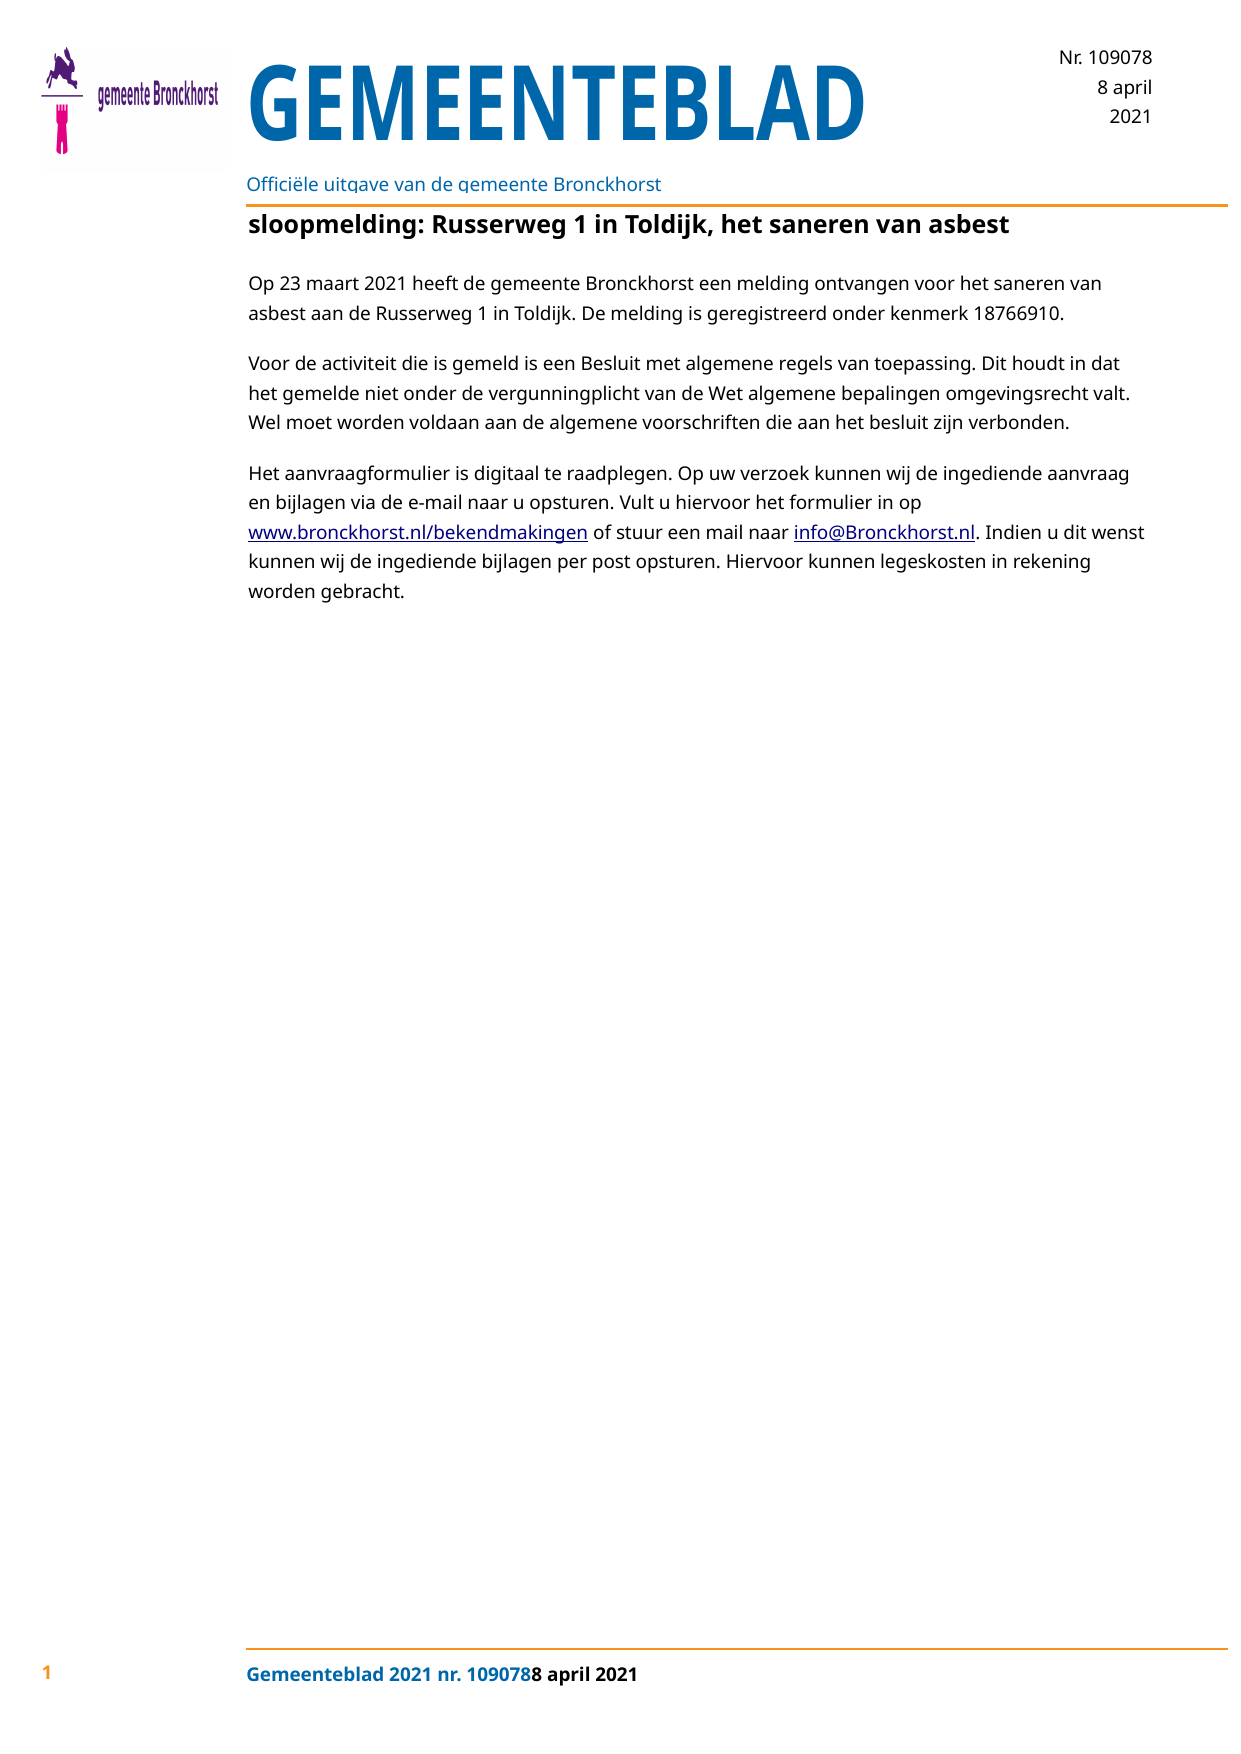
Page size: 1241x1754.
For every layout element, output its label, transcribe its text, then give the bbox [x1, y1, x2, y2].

text sloopmelding: Russerweg 1 in Toldijk, het saneren van asbest [248, 207, 1152, 241]
picture [41, 47, 231, 172]
text Het aanvraagformulier is digitaal te raadplegen. Op uw verzoek kunnen wij de ingediende aanvraag en bijlagen via de e-mail naar u opsturen. Vult u hiervoor het formulier in op www.bronckhorst.nl/bekendmakingen of stuur een mail naar info@Bronckhorst.nl. Indien u dit wenst kunnen wij de ingediende bijlagen per post opsturen. Hiervoor kunnen legeskosten in rekening worden gebracht. [248, 460, 1152, 604]
text Voor de activiteit die is gemeld is een Besluit met algemene regels van toepassing. Dit houdt in dat het gemelde niet onder de vergunningplicht van de Wet algemene bepalingen omgevingsrecht valt. Wel moet worden voldaan aan de algemene voorschriften die aan het besluit zijn verbonden. [248, 350, 1152, 435]
text Op 23 maart 2021 heeft de gemeente Bronckhorst een melding ontvangen voor het saneren van asbest aan de Russerweg 1 in Toldijk. De melding is geregistreerd onder kenmerk 18766910. [248, 270, 1152, 326]
